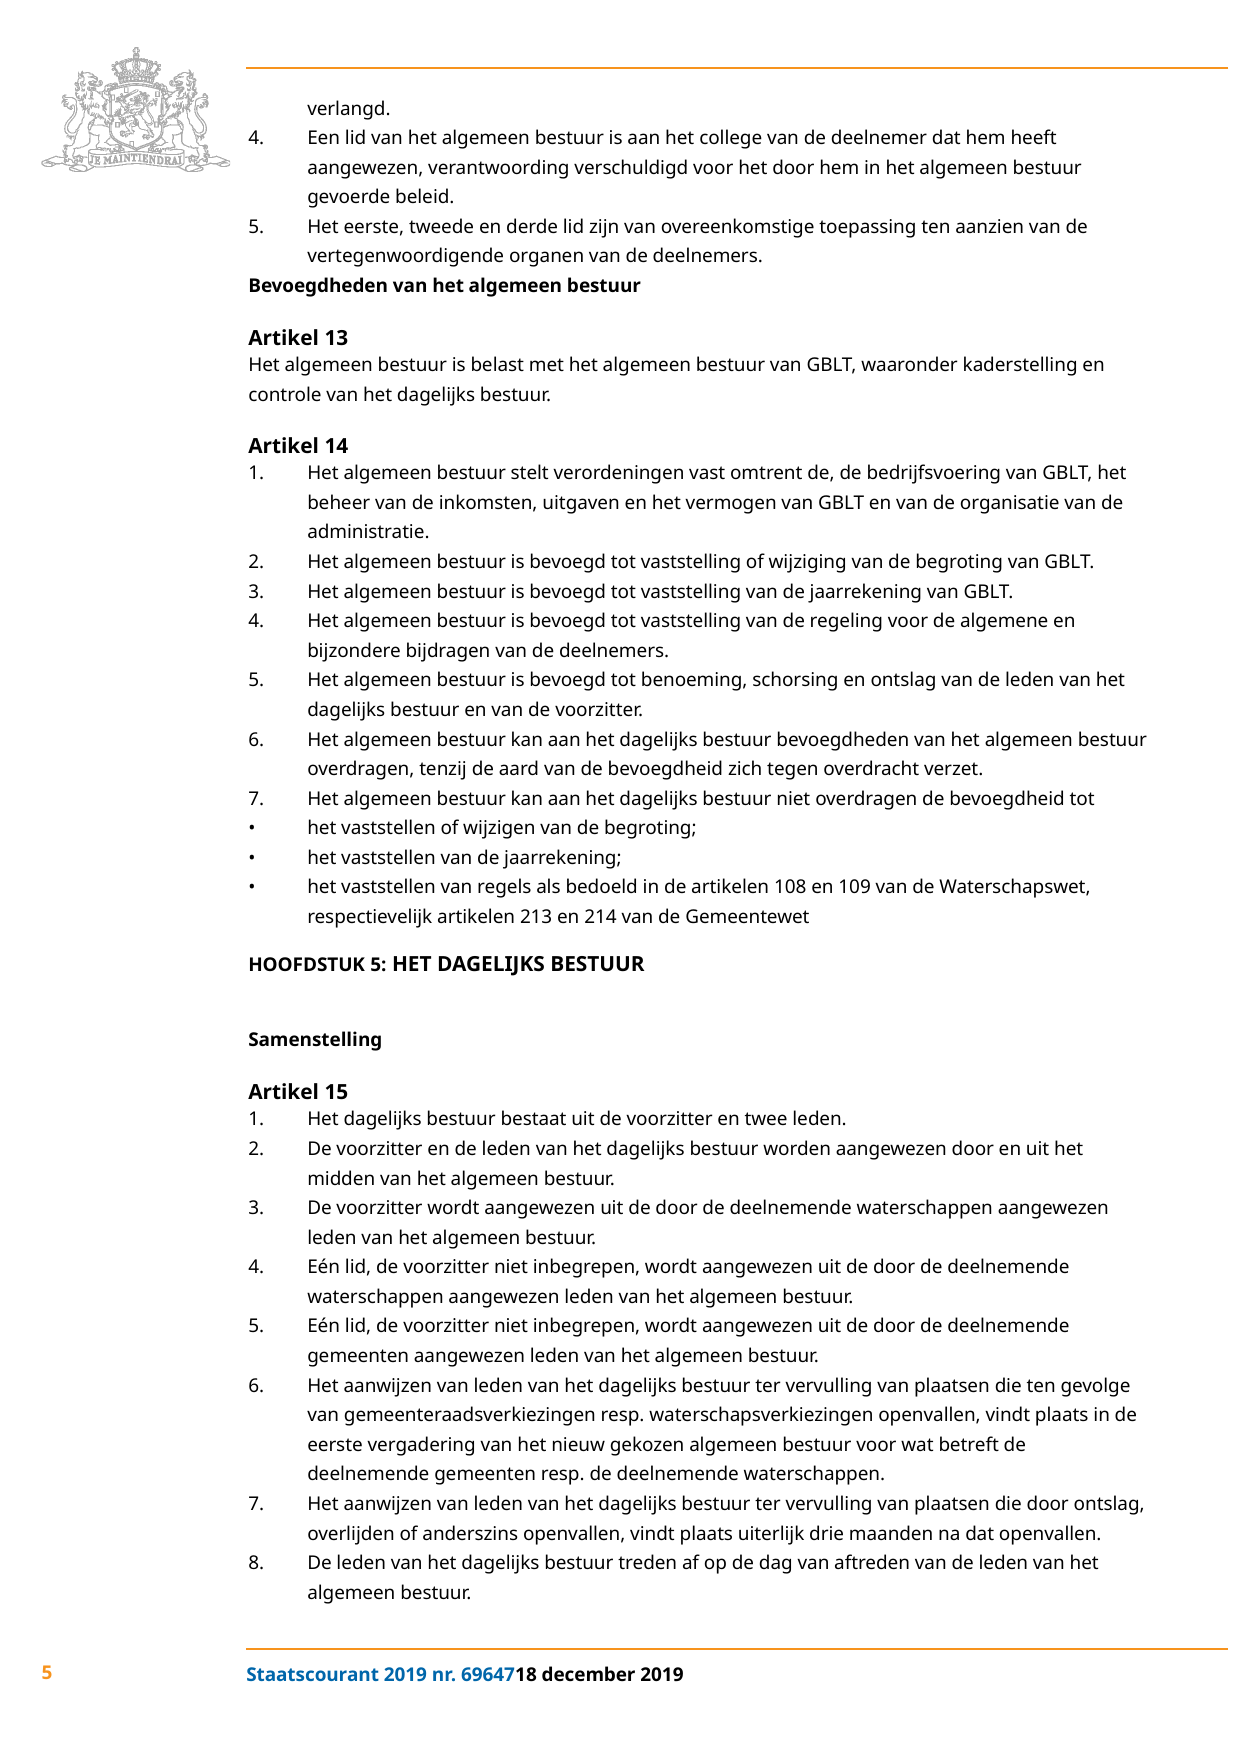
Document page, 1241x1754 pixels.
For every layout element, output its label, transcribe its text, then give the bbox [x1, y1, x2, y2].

text Samenstelling [248, 1027, 1152, 1052]
text Het algemeen bestuur is belast met het algemeen bestuur van GBLT, waaronder kaderstelling en controle van het dagelijks bestuur. [248, 351, 1152, 406]
list Eén lid, de voorzitter niet inbegrepen, wordt aangewezen uit de door de deelnemende gemeenten aangewezen leden van het algemeen bestuur. [248, 1313, 1152, 1368]
list het vaststellen van de jaarrekening; [248, 844, 1152, 870]
picture [41, 47, 231, 172]
text Artikel 14 [248, 431, 1152, 459]
list Het algemeen bestuur kan aan het dagelijks bestuur niet overdragen de bevoegdheid tot [248, 785, 1152, 811]
list verlangd. [248, 95, 1152, 121]
list De voorzitter en de leden van het dagelijks bestuur worden aangewezen door en uit het midden van het algemeen bestuur. [248, 1135, 1152, 1190]
list Een lid van het algemeen bestuur is aan het college van de deelnemer dat hem heeft aangewezen, verantwoording verschuldigd voor het door hem in het algemeen bestuur gevoerde beleid. [248, 124, 1152, 209]
text Bevoegdheden van het algemeen bestuur [248, 272, 1152, 298]
list Het algemeen bestuur is bevoegd tot vaststelling van de jaarrekening van GBLT. [248, 578, 1152, 604]
list Het algemeen bestuur kan aan het dagelijks bestuur bevoegdheden van het algemeen bestuur overdragen, tenzij de aard van de bevoegdheid zich tegen overdracht verzet. [248, 726, 1152, 781]
list Het eerste, tweede en derde lid zijn van overeenkomstige toepassing ten aanzien van de vertegenwoordigende organen van de deelnemers. [248, 213, 1152, 268]
list De voorzitter wordt aangewezen uit de door de deelnemende waterschappen aangewezen leden van het algemeen bestuur. [248, 1194, 1152, 1249]
list het vaststellen of wijzigen van de begroting; [248, 814, 1152, 840]
text Artikel 13 [248, 323, 1152, 351]
list Het algemeen bestuur is bevoegd tot benoeming, schorsing en ontslag van de leden van het dagelijks bestuur en van de voorzitter. [248, 667, 1152, 722]
list De leden van het dagelijks bestuur treden af op de dag van aftreden van de leden van het algemeen bestuur. [248, 1549, 1152, 1604]
list Het aanwijzen van leden van het dagelijks bestuur ter vervulling van plaatsen die ten gevolge van gemeenteraadsverkiezingen resp. waterschapsverkiezingen openvallen, vindt plaats in de eerste vergadering van het nieuw gekozen algemeen bestuur voor wat betreft de deelnemende gemeenten resp. de deelnemende waterschappen. [248, 1372, 1152, 1486]
list Het algemeen bestuur is bevoegd tot vaststelling of wijziging van de begroting van GBLT. [248, 548, 1152, 574]
list Het aanwijzen van leden van het dagelijks bestuur ter vervulling van plaatsen die door ontslag, overlijden of anderszins openvallen, vindt plaats uiterlijk drie maanden na dat openvallen. [248, 1490, 1152, 1545]
list Eén lid, de voorzitter niet inbegrepen, wordt aangewezen uit de door de deelnemende waterschappen aangewezen leden van het algemeen bestuur. [248, 1253, 1152, 1309]
list Het dagelijks bestuur bestaat uit de voorzitter en twee leden. [248, 1106, 1152, 1131]
list Het algemeen bestuur is bevoegd tot vaststelling van de regeling voor de algemene en bijzondere bijdragen van de deelnemers. [248, 607, 1152, 663]
text HOOFDSTUK 5: HET DAGELIJKS BESTUUR [248, 949, 1152, 977]
list het vaststellen van regels als bedoeld in de artikelen 108 en 109 van de Waterschapswet, respectievelijk artikelen 213 en 214 van de Gemeentewet [248, 874, 1152, 929]
list Het algemeen bestuur stelt verordeningen vast omtrent de, de bedrijfsvoering van GBLT, het beheer van de inkomsten, uitgaven en het vermogen van GBLT en van de organisatie van de administratie. [248, 459, 1152, 544]
text Artikel 15 [248, 1077, 1152, 1106]
